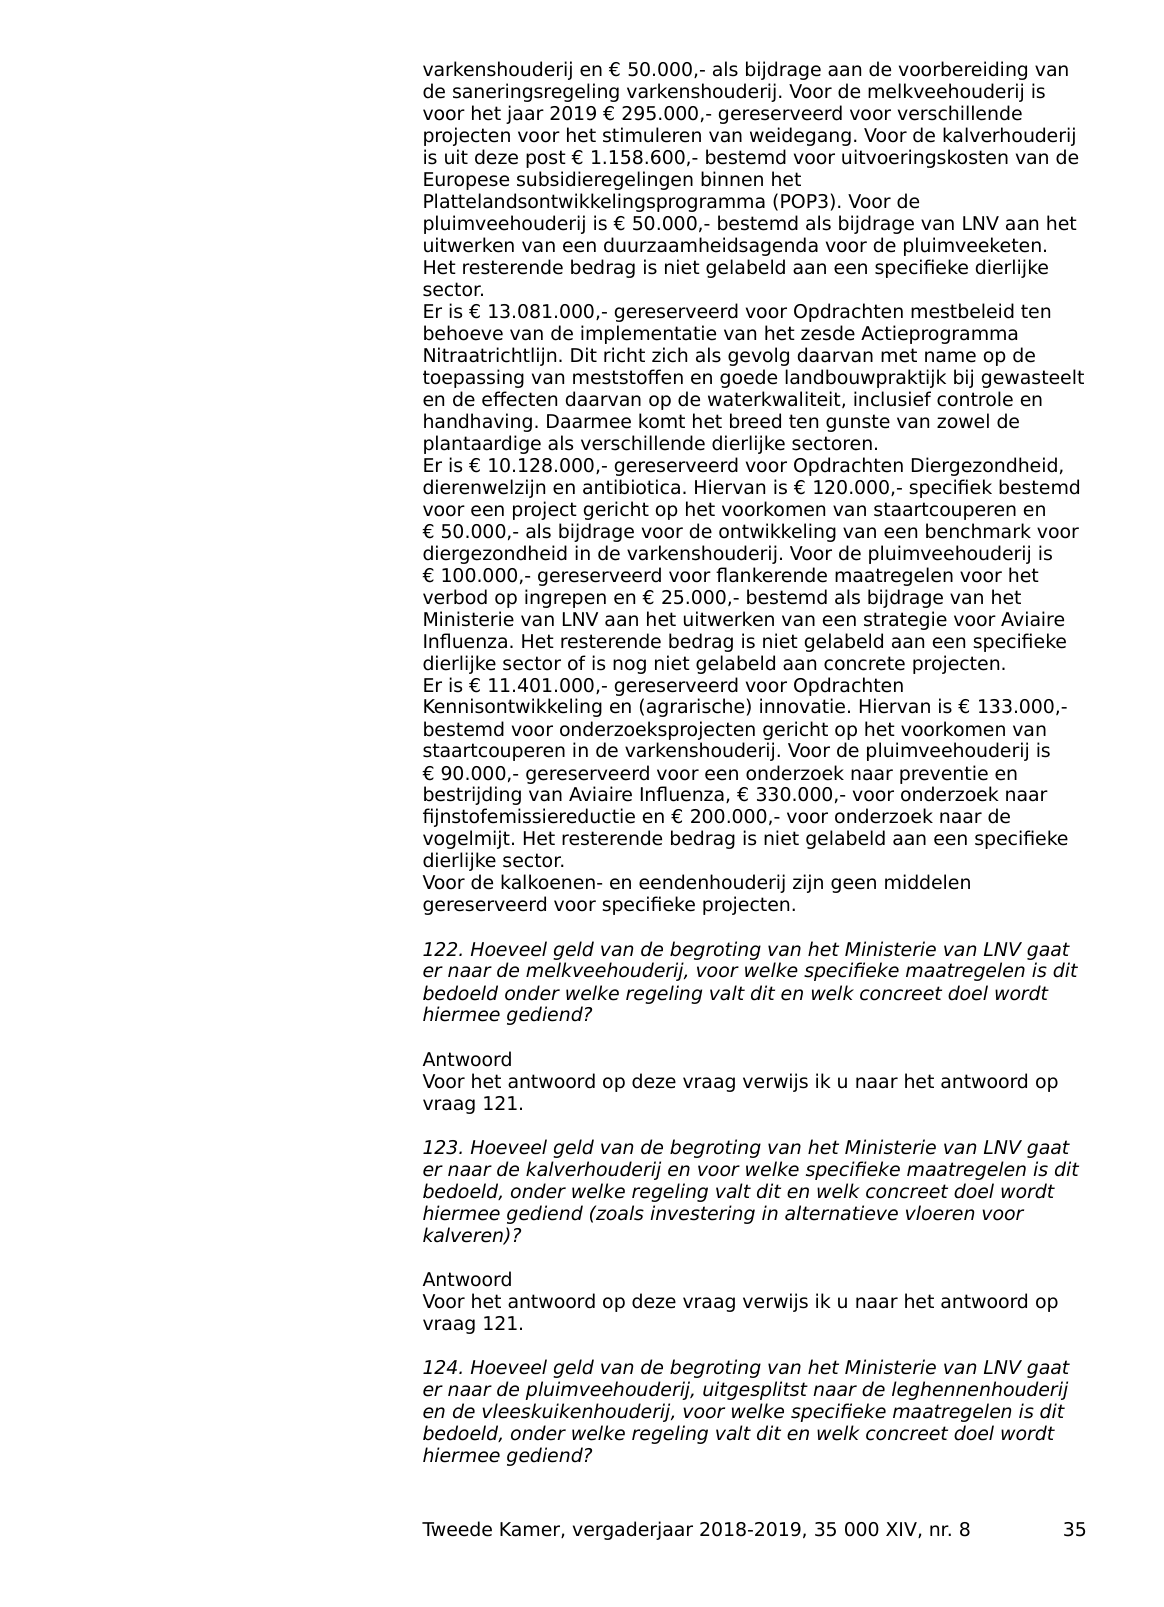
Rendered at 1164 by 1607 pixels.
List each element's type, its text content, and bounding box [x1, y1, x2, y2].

text 123. Hoeveel geld van de begroting van het Ministerie van LNV gaat er naar de kalverhouderij en voor welke specifieke maatregelen is dit bedoeld, onder welke regeling valt dit en welk concreet doel wordt hiermee gediend (zoals investering in alternatieve vloeren voor kalveren)? [422, 1137, 1087, 1247]
text Antwoord [422, 1048, 1087, 1071]
text varkenshouderij en € 50.000,- als bijdrage aan de voorbereiding van de saneringsregeling varkenshouderij. Voor de melkveehouderij is voor het jaar 2019 € 295.000,- gereserveerd voor verschillende projecten voor het stimuleren van weidegang. Voor de kalverhouderij is uit deze post € 1.158.600,- bestemd voor uitvoeringskosten van de Europese subsidieregelingen binnen het Plattelandsontwikkelingsprogramma (POP3). Voor de pluimveehouderij is € 50.000,- bestemd als bijdrage van LNV aan het uitwerken van een duurzaamheidsagenda voor de pluimveeketen. Het resterende bedrag is niet gelabeld aan een specifieke dierlijke sector. [422, 59, 1087, 301]
text Antwoord [422, 1269, 1087, 1291]
text 124. Hoeveel geld van de begroting van het Ministerie van LNV gaat er naar de pluimveehouderij, uitgesplitst naar de leghennenhouderij en de vleeskuikenhouderij, voor welke specifieke maatregelen is dit bedoeld, onder welke regeling valt dit en welk concreet doel wordt hiermee gediend? [422, 1357, 1087, 1467]
text Er is € 13.081.000,- gereserveerd voor Opdrachten mestbeleid ten behoeve van de implementatie van het zesde Actieprogramma Nitraatrichtlijn. Dit richt zich als gevolg daarvan met name op de toepassing van meststoffen en goede landbouwpraktijk bij gewasteelt en de effecten daarvan op de waterkwaliteit, inclusief controle en handhaving. Daarmee komt het breed ten gunste van zowel de plantaardige als verschillende dierlijke sectoren. [422, 301, 1087, 455]
text 122. Hoeveel geld van de begroting van het Ministerie van LNV gaat er naar de melkveehouderij, voor welke specifieke maatregelen is dit bedoeld onder welke regeling valt dit en welk concreet doel wordt hiermee gediend? [422, 938, 1087, 1026]
text Er is € 11.401.000,- gereserveerd voor Opdrachten Kennisontwikkeling en (agrarische) innovatie. Hiervan is € 133.000,- bestemd voor onderzoeksprojecten gericht op het voorkomen van staartcouperen in de varkenshouderij. Voor de pluimveehouderij is € 90.000,- gereserveerd voor een onderzoek naar preventie en bestrijding van Aviaire Influenza, € 330.000,- voor onderzoek naar fijnstofemissiereductie en € 200.000,- voor onderzoek naar de vogelmijt. Het resterende bedrag is niet gelabeld aan een specifieke dierlijke sector. [422, 674, 1087, 872]
text Voor het antwoord op deze vraag verwijs ik u naar het antwoord op vraag 121. [422, 1071, 1087, 1114]
text Voor de kalkoenen- en eendenhouderij zijn geen middelen gereserveerd voor specifieke projecten. [422, 872, 1087, 916]
text Voor het antwoord op deze vraag verwijs ik u naar het antwoord op vraag 121. [422, 1291, 1087, 1335]
text Er is € 10.128.000,- gereserveerd voor Opdrachten Diergezondheid, dierenwelzijn en antibiotica. Hiervan is € 120.000,- specifiek bestemd voor een project gericht op het voorkomen van staartcouperen en € 50.000,- als bijdrage voor de ontwikkeling van een benchmark voor diergezondheid in de varkenshouderij. Voor de pluimveehouderij is € 100.000,- gereserveerd voor flankerende maatregelen voor het verbod op ingrepen en € 25.000,- bestemd als bijdrage van het Ministerie van LNV aan het uitwerken van een strategie voor Aviaire Influenza. Het resterende bedrag is niet gelabeld aan een specifieke dierlijke sector of is nog niet gelabeld aan concrete projecten. [422, 455, 1087, 674]
